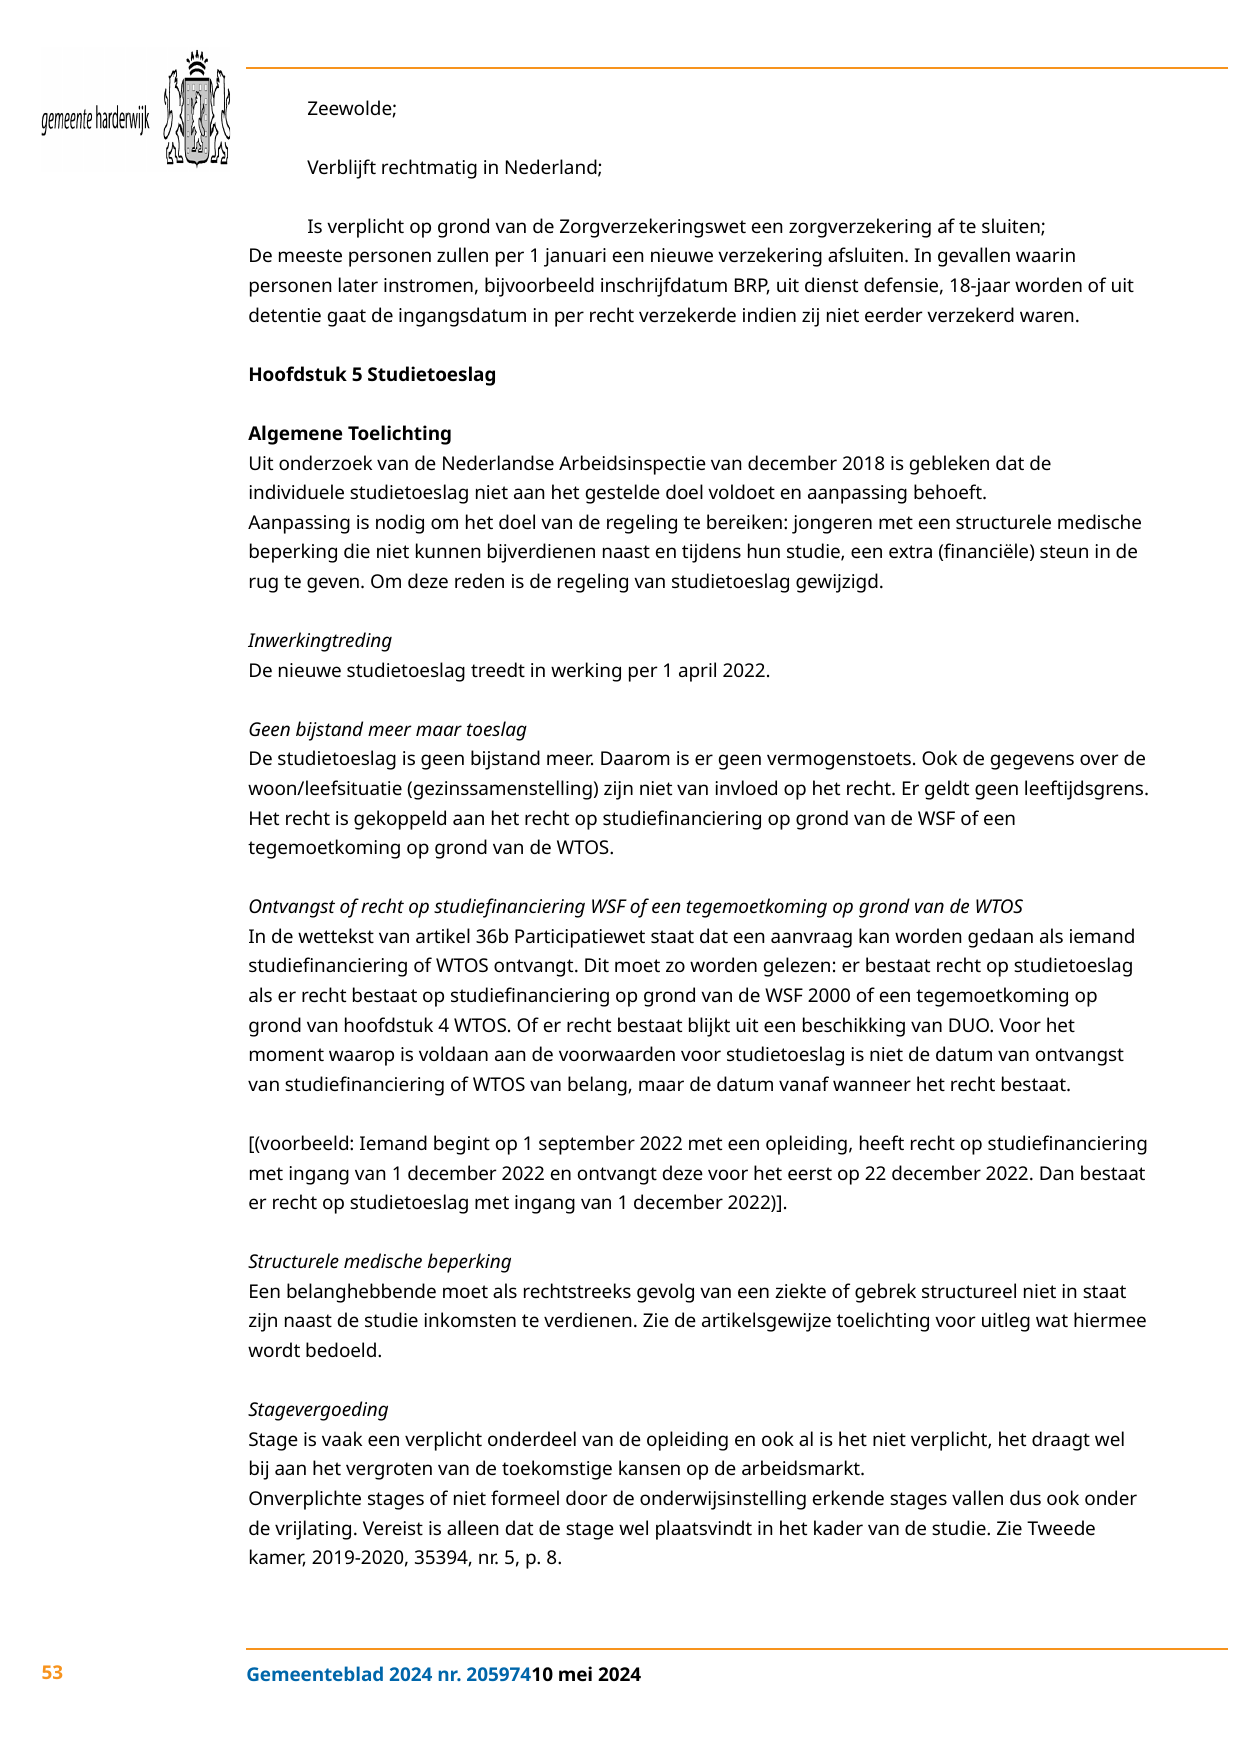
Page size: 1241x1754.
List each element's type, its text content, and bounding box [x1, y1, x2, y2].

text Structurele medische beperking [248, 1248, 1152, 1274]
text Geen bijstand meer maar toeslag [248, 716, 1152, 742]
text Inwerkingtreding [248, 627, 1152, 653]
text Ontvangst of recht op studiefinanciering WSF of een tegemoetkoming op grond van de WTOS [248, 893, 1152, 919]
list Verblijft rechtmatig in Nederland; [248, 154, 1152, 180]
text Hoofdstuk 5 Studietoeslag [248, 361, 1152, 387]
text De nieuwe studietoeslag treedt in werking per 1 april 2022. [248, 657, 1152, 683]
text Aanpassing is nodig om het doel van de regeling te bereiken: jongeren met een structurele medische beperking die niet kunnen bijverdienen naast en tijdens hun studie, een extra (financiële) steun in de rug te geven. Om deze reden is de regeling van studietoeslag gewijzigd. [248, 509, 1152, 594]
list Zeewolde; [248, 95, 1152, 121]
text Uit onderzoek van de Nederlandse Arbeidsinspectie van december 2018 is gebleken dat de individuele studietoeslag niet aan het gestelde doel voldoet en aanpassing behoeft. [248, 450, 1152, 505]
text De meeste personen zullen per 1 januari een nieuwe verzekering afsluiten. In gevallen waarin personen later instromen, bijvoorbeeld inschrijfdatum BRP, uit dienst defensie, 18-jaar worden of uit detentie gaat de ingangsdatum in per recht verzekerde indien zij niet eerder verzekerd waren. [248, 243, 1152, 328]
text Stagevergoeding [248, 1396, 1152, 1422]
list Is verplicht op grond van de Zorgverzekeringswet een zorgverzekering af te sluiten; [248, 213, 1152, 239]
text Onverplichte stages of niet formeel door de onderwijsinstelling erkende stages vallen dus ook onder de vrijlating. Vereist is alleen dat de stage wel plaatsvindt in het kader van de studie. Zie Tweede kamer, 2019-2020, 35394, nr. 5, p. 8. [248, 1485, 1152, 1570]
text [(voorbeeld: Iemand begint op 1 september 2022 met een opleiding, heeft recht op studiefinanciering met ingang van 1 december 2022 en ontvangt deze voor het eerst op 22 december 2022. Dan bestaat er recht op studietoeslag met ingang van 1 december 2022)]. [248, 1130, 1152, 1215]
text Stage is vaak een verplicht onderdeel van de opleiding en ook al is het niet verplicht, het draagt wel bij aan het vergroten van de toekomstige kansen op de arbeidsmarkt. [248, 1426, 1152, 1481]
picture [41, 47, 231, 172]
text Algemene Toelichting [248, 420, 1152, 446]
text Een belanghebbende moet als rechtstreeks gevolg van een ziekte of gebrek structureel niet in staat zijn naast de studie inkomsten te verdienen. Zie de artikelsgewijze toelichting voor uitleg wat hiermee wordt bedoeld. [248, 1278, 1152, 1363]
text In de wettekst van artikel 36b Participatiewet staat dat een aanvraag kan worden gedaan als iemand studiefinanciering of WTOS ontvangt. Dit moet zo worden gelezen: er bestaat recht op studietoeslag als er recht bestaat op studiefinanciering op grond van de WSF 2000 of een tegemoetkoming op grond van hoofdstuk 4 WTOS. Of er recht bestaat blijkt uit een beschikking van DUO. Voor het moment waarop is voldaan aan de voorwaarden voor studietoeslag is niet de datum van ontvangst van studiefinanciering of WTOS van belang, maar de datum vanaf wanneer het recht bestaat. [248, 923, 1152, 1097]
text De studietoeslag is geen bijstand meer. Daarom is er geen vermogenstoets. Ook de gegevens over de woon/leefsituatie (gezinssamenstelling) zijn niet van invloed op het recht. Er geldt geen leeftijdsgrens. Het recht is gekoppeld aan het recht op studiefinanciering op grond van de WSF of een tegemoetkoming op grond van de WTOS. [248, 746, 1152, 860]
